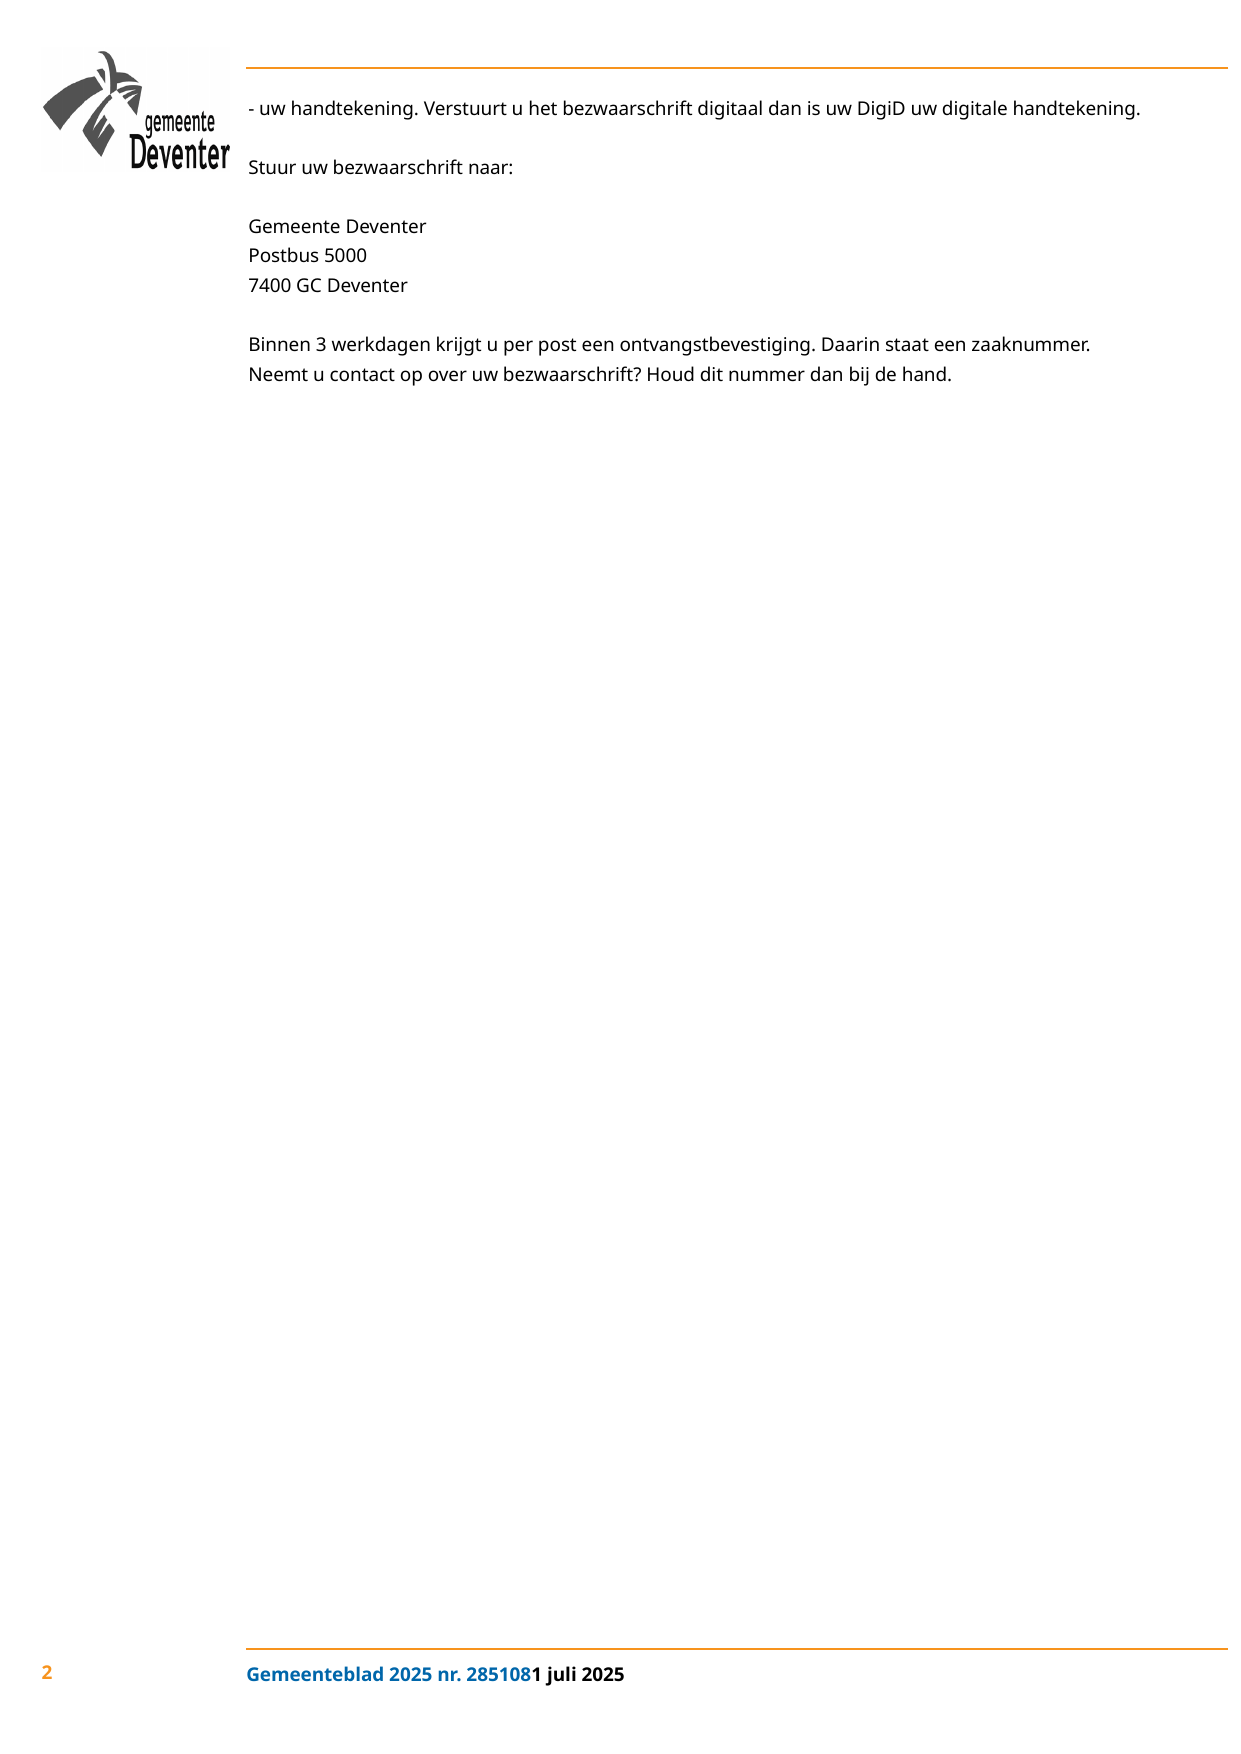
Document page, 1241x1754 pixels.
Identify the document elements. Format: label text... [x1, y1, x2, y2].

text Postbus 5000 [248, 243, 1152, 268]
picture [41, 47, 231, 172]
text Stuur uw bezwaarschrift naar: [248, 154, 1152, 180]
text Gemeente Deventer [248, 213, 1152, 239]
text - uw handtekening. Verstuurt u het bezwaarschrift digitaal dan is uw DigiD uw digitale handtekening. [248, 95, 1152, 121]
text 7400 GC Deventer [248, 272, 1152, 298]
text Binnen 3 werkdagen krijgt u per post een ontvangstbevestiging. Daarin staat een zaaknummer. Neemt u contact op over uw bezwaarschrift? Houd dit nummer dan bij de hand. [248, 331, 1152, 387]
